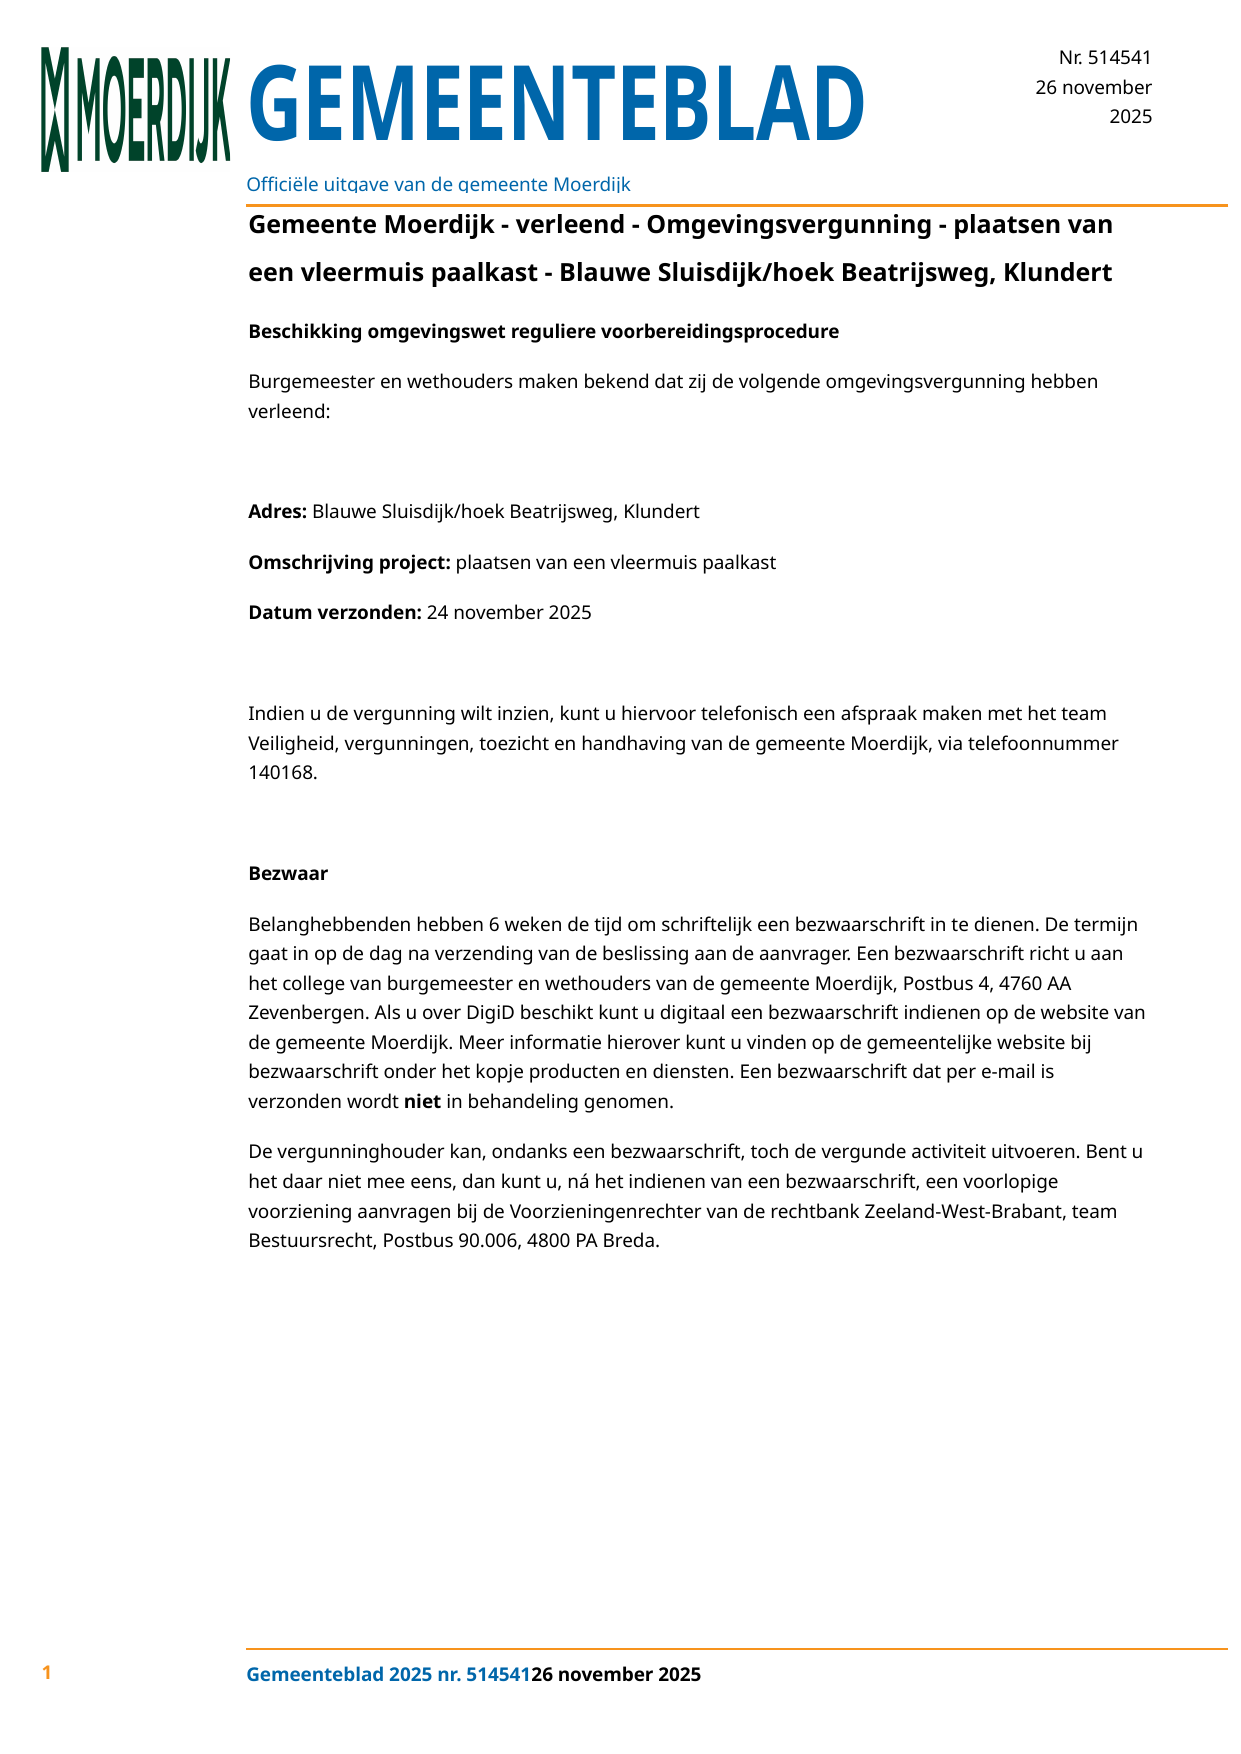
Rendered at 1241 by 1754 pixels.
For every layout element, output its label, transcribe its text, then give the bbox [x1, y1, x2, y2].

text Indien u de vergunning wilt inzien, kunt u hiervoor telefonisch een afspraak maken met het team Veiligheid, vergunningen, toezicht en handhaving van de gemeente Moerdijk, via telefoonnummer 140168. [248, 700, 1152, 785]
text Adres: Blauwe Sluisdijk/hoek Beatrijsweg, Klundert [248, 499, 1152, 524]
text Belanghebbenden hebben 6 weken de tijd om schriftelijk een bezwaarschrift in te dienen. De termijn gaat in op de dag na verzending van de beslissing aan de aanvrager. Een bezwaarschrift richt u aan het college van burgemeester en wethouders van de gemeente Moerdijk, Postbus 4, 4760 AA Zevenbergen. Als u over DigiD beschikt kunt u digitaal een bezwaarschrift indienen op de website van de gemeente Moerdijk. Meer informatie hierover kunt u vinden op de gemeentelijke website bij bezwaarschrift onder het kopje producten en diensten. Een bezwaarschrift dat per e-mail is verzonden wordt niet in behandeling genomen. [248, 911, 1152, 1114]
text De vergunninghouder kan, ondanks een bezwaarschrift, toch de vergunde activiteit uitvoeren. Bent u het daar niet mee eens, dan kunt u, ná het indienen van een bezwaarschrift, een voorlopige voorziening aanvragen bij de Voorzieningenrechter van de rechtbank Zeeland-West-Brabant, team Bestuursrecht, Postbus 90.006, 4800 PA Breda. [248, 1139, 1152, 1253]
text Omschrijving project: plaatsen van een vleermuis paalkast [248, 549, 1152, 575]
text Bezwaar [248, 860, 1152, 886]
text Gemeente Moerdijk - verleend - Omgevingsvergunning - plaatsen van een vleermuis paalkast - Blauwe Sluisdijk/hoek Beatrijsweg, Klundert [248, 207, 1152, 288]
picture [41, 47, 231, 172]
text Burgemeester en wethouders maken bekend dat zij de volgende omgevingsvergunning hebben verleend: [248, 368, 1152, 424]
text Datum verzonden: 24 november 2025 [248, 599, 1152, 625]
text Beschikking omgevingswet reguliere voorbereidingsprocedure [248, 318, 1152, 344]
